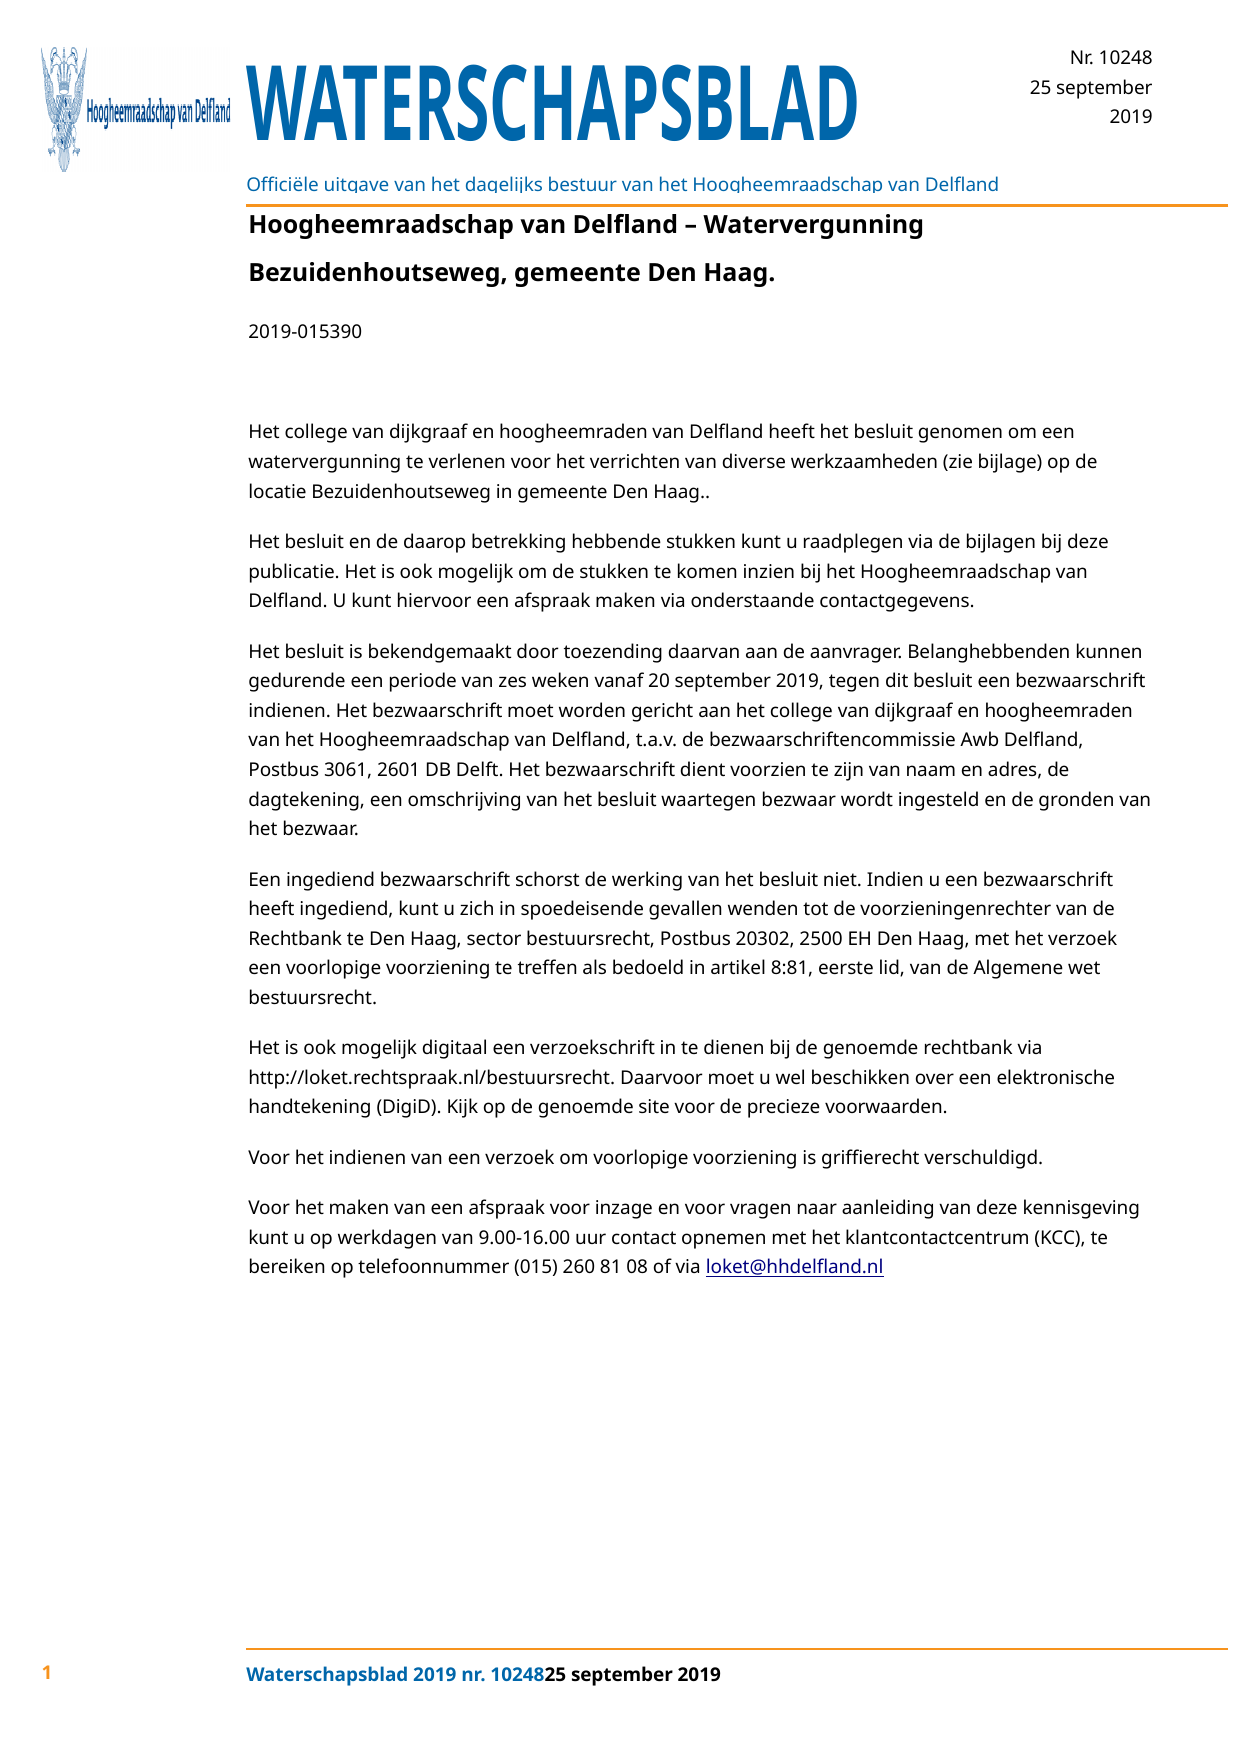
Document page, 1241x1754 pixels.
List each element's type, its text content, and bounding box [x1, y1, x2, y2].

text Voor het maken van een afspraak voor inzage en voor vragen naar aanleiding van deze kennisgeving kunt u op werkdagen van 9.00-16.00 uur contact opnemen met het klantcontactcentrum (KCC), te bereiken op telefoonnummer (015) 260 81 08 of via loket@hhdelfland.nl [248, 1194, 1152, 1279]
text Het college van dijkgraaf en hoogheemraden van Delfland heeft het besluit genomen om een watervergunning te verlenen voor het verrichten van diverse werkzaamheden (zie bijlage) op de locatie Bezuidenhoutseweg in gemeente Den Haag.. [248, 419, 1152, 504]
text Voor het indienen van een verzoek om voorlopige voorziening is griffierecht verschuldigd. [248, 1144, 1152, 1170]
picture [41, 47, 231, 172]
text Het is ook mogelijk digitaal een verzoekschrift in te dienen bij de genoemde rechtbank via http://loket.rechtspraak.nl/bestuursrecht. Daarvoor moet u wel beschikken over een elektronische handtekening (DigiD). Kijk op de genoemde site voor de precieze voorwaarden. [248, 1034, 1152, 1119]
text Een ingediend bezwaarschrift schorst de werking van het besluit niet. Indien u een bezwaarschrift heeft ingediend, kunt u zich in spoedeisende gevallen wenden tot de voorzieningenrechter van de Rechtbank te Den Haag, sector bestuursrecht, Postbus 20302, 2500 EH Den Haag, met het verzoek een voorlopige voorziening te treffen als bedoeld in artikel 8:81, eerste lid, van de Algemene wet bestuursrecht. [248, 866, 1152, 1010]
text Hoogheemraadschap van Delfland – Watervergunning Bezuidenhoutseweg, gemeente Den Haag. [248, 207, 1152, 288]
text Het besluit is bekendgemaakt door toezending daarvan aan de aanvrager. Belanghebbenden kunnen gedurende een periode van zes weken vanaf 20 september 2019, tegen dit besluit een bezwaarschrift indienen. Het bezwaarschrift moet worden gericht aan het college van dijkgraaf en hoogheemraden van het Hoogheemraadschap van Delfland, t.a.v. de bezwaarschriftencommissie Awb Delfland, Postbus 3061, 2601 DB Delft. Het bezwaarschrift dient voorzien te zijn van naam en adres, de dagtekening, een omschrijving van het besluit waartegen bezwaar wordt ingesteld en de gronden van het bezwaar. [248, 638, 1152, 841]
text Het besluit en de daarop betrekking hebbende stukken kunt u raadplegen via de bijlagen bij deze publicatie. Het is ook mogelijk om de stukken te komen inzien bij het Hoogheemraadschap van Delfland. U kunt hiervoor een afspraak maken via onderstaande contactgegevens. [248, 528, 1152, 613]
text 2019-015390 [248, 318, 1152, 344]
